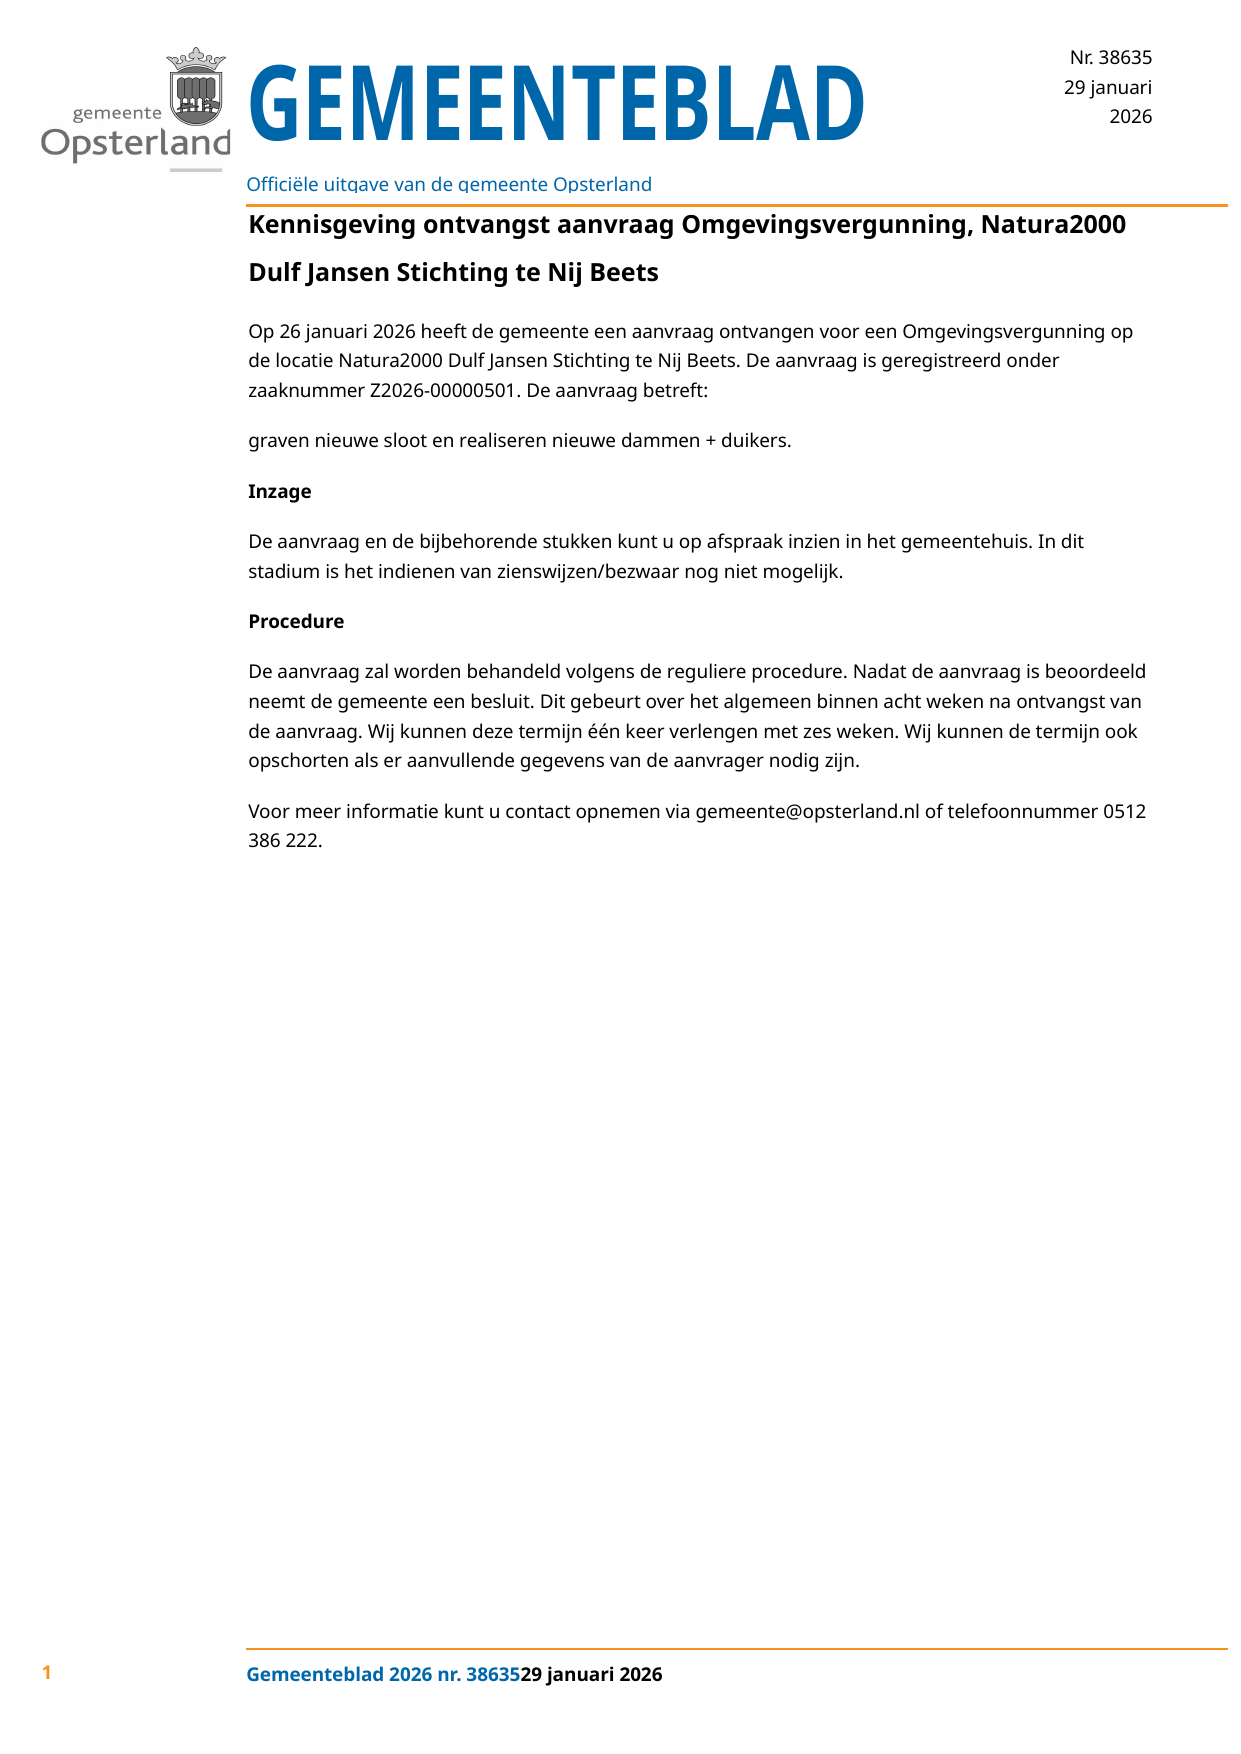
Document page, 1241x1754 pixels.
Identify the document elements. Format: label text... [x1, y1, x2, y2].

text De aanvraag zal worden behandeld volgens de reguliere procedure. Nadat de aanvraag is beoordeeld neemt de gemeente een besluit. Dit gebeurt over het algemeen binnen acht weken na ontvangst van de aanvraag. Wij kunnen deze termijn één keer verlengen met zes weken. Wij kunnen de termijn ook opschorten als er aanvullende gegevens van de aanvrager nodig zijn. [248, 659, 1152, 773]
text Inzage [248, 478, 1152, 504]
text De aanvraag en de bijbehorende stukken kunt u op afspraak inzien in het gemeentehuis. In dit stadium is het indienen van zienswijzen/bezwaar nog niet mogelijk. [248, 528, 1152, 584]
text Procedure [248, 608, 1152, 634]
text Kennisgeving ontvangst aanvraag Omgevingsvergunning, Natura2000 Dulf Jansen Stichting te Nij Beets [248, 207, 1152, 288]
text Op 26 januari 2026 heeft de gemeente een aanvraag ontvangen voor een Omgevingsvergunning op de locatie Natura2000 Dulf Jansen Stichting te Nij Beets. De aanvraag is geregistreerd onder zaaknummer Z2026-00000501. De aanvraag betreft: [248, 318, 1152, 403]
picture [41, 47, 231, 172]
text graven nieuwe sloot en realiseren nieuwe dammen + duikers. [248, 427, 1152, 453]
text Voor meer informatie kunt u contact opnemen via gemeente@opsterland.nl of telefoonnummer 0512 386 222. [248, 798, 1152, 853]
